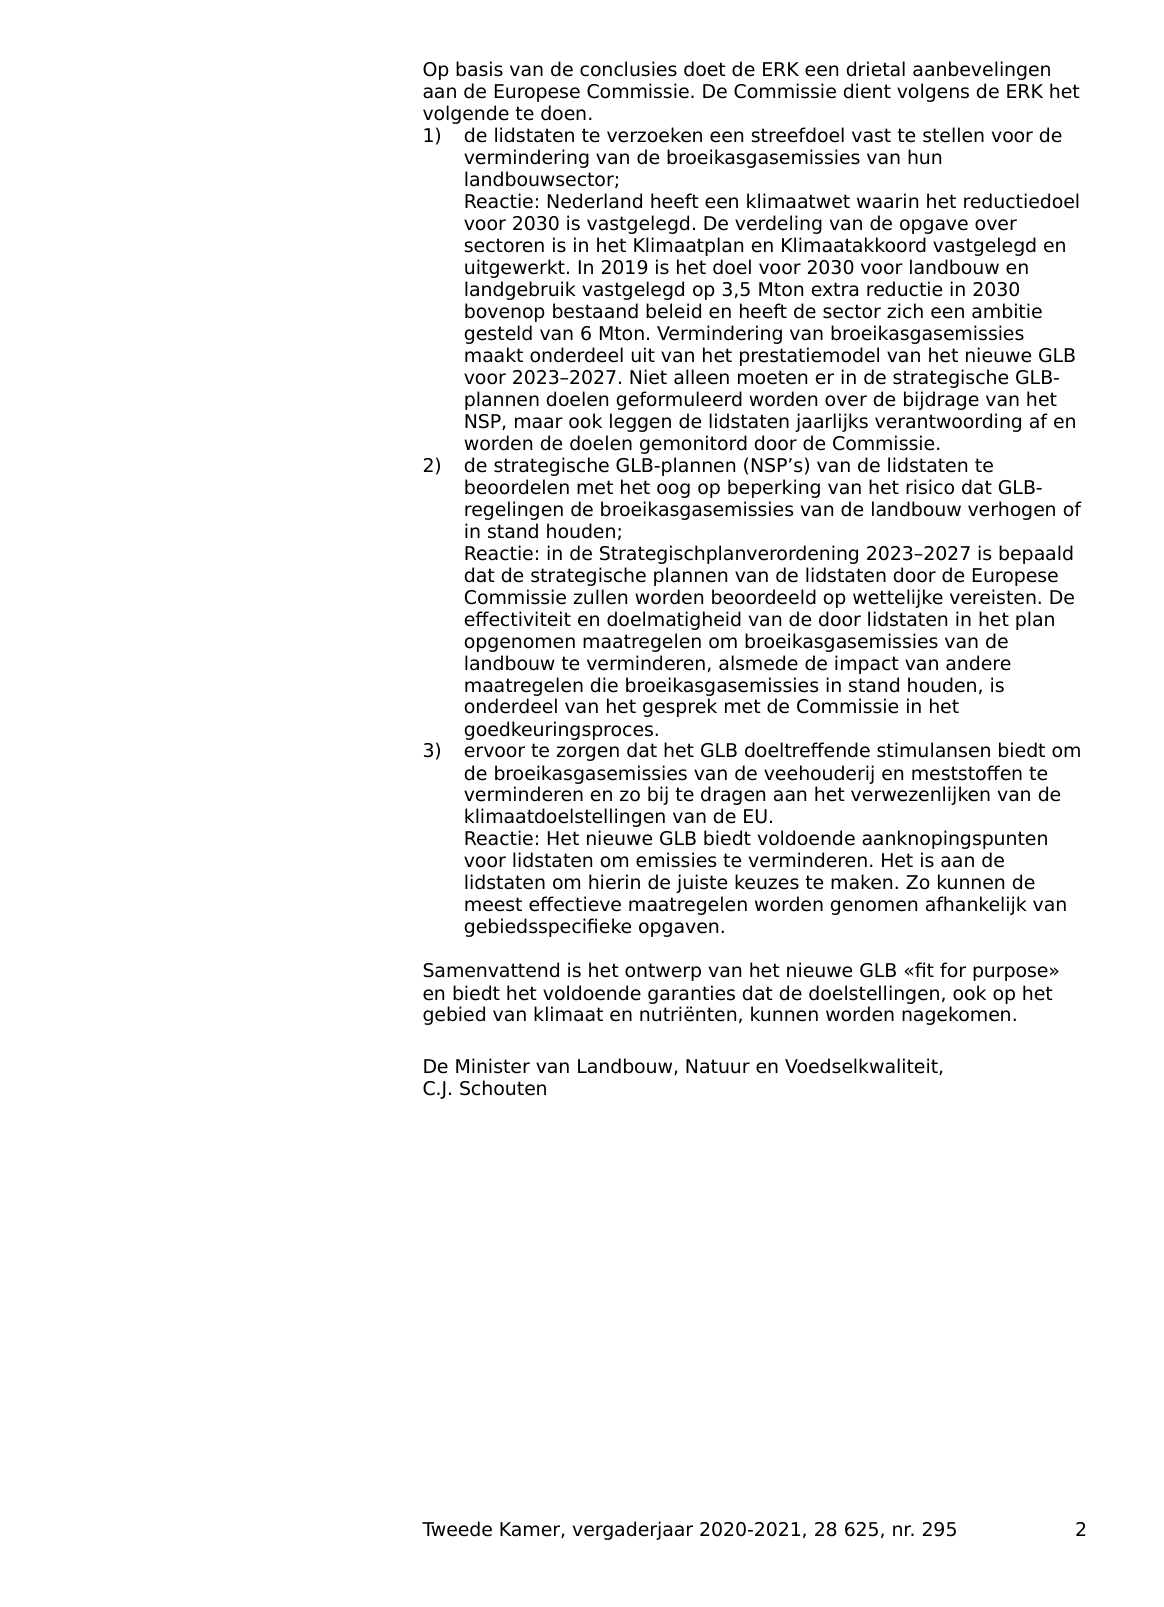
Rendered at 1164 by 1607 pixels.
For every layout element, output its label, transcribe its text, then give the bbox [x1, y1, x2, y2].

text Samenvattend is het ontwerp van het nieuwe GLB «fit for purpose» en biedt het voldoende garanties dat de doelstellingen, ook op het gebied van klimaat en nutriënten, kunnen worden nagekomen. [422, 960, 1087, 1026]
text Reactie: Nederland heeft een klimaatwet waarin het reductiedoel voor 2030 is vastgelegd. De verdeling van de opgave over sectoren is in het Klimaatplan en Klimaatakkoord vastgelegd en uitgewerkt. In 2019 is het doel voor 2030 voor landbouw en landgebruik vastgelegd op 3,5 Mton extra reductie in 2030 bovenop bestaand beleid en heeft de sector zich een ambitie gesteld van 6 Mton. Vermindering van broeikasgasemissies maakt onderdeel uit van het prestatiemodel van het nieuwe GLB voor 2023–2027. Niet alleen moeten er in de strategische GLB-plannen doelen geformuleerd worden over de bijdrage van het NSP, maar ook leggen de lidstaten jaarlijks verantwoording af en worden de doelen gemonitord door de Commissie. [464, 191, 1087, 455]
text Reactie: in de Strategischplanverordening 2023–2027 is bepaald dat de strategische plannen van de lidstaten door de Europese Commissie zullen worden beoordeeld op wettelijke vereisten. De effectiviteit en doelmatigheid van de door lidstaten in het plan opgenomen maatregelen om broeikasgasemissies van de landbouw te verminderen, alsmede de impact van andere maatregelen die broeikasgasemissies in stand houden, is onderdeel van het gesprek met de Commissie in het goedkeuringsproces. [464, 543, 1087, 740]
text Reactie: Het nieuwe GLB biedt voldoende aanknopingspunten voor lidstaten om emissies te verminderen. Het is aan de lidstaten om hierin de juiste keuzes te maken. Zo kunnen de meest effectieve maatregelen worden genomen afhankelijk van gebiedsspecifieke opgaven. [464, 828, 1087, 938]
text De Minister van Landbouw, Natuur en Voedselkwaliteit, C.J. Schouten [422, 1056, 1087, 1100]
text 2) de strategische GLB-plannen (NSP’s) van de lidstaten te beoordelen met het oog op beperking van het risico dat GLB-regelingen de broeikasgasemissies van de landbouw verhogen of in stand houden; [422, 455, 1087, 543]
text 3) ervoor te zorgen dat het GLB doeltreffende stimulansen biedt om de broeikasgasemissies van de veehouderij en meststoffen te verminderen en zo bij te dragen aan het verwezenlijken van de klimaatdoelstellingen van de EU. [422, 740, 1087, 828]
text 1) de lidstaten te verzoeken een streefdoel vast te stellen voor de vermindering van de broeikasgasemissies van hun landbouwsector; [422, 125, 1087, 191]
text Op basis van de conclusies doet de ERK een drietal aanbevelingen aan de Europese Commissie. De Commissie dient volgens de ERK het volgende te doen. [422, 59, 1087, 125]
